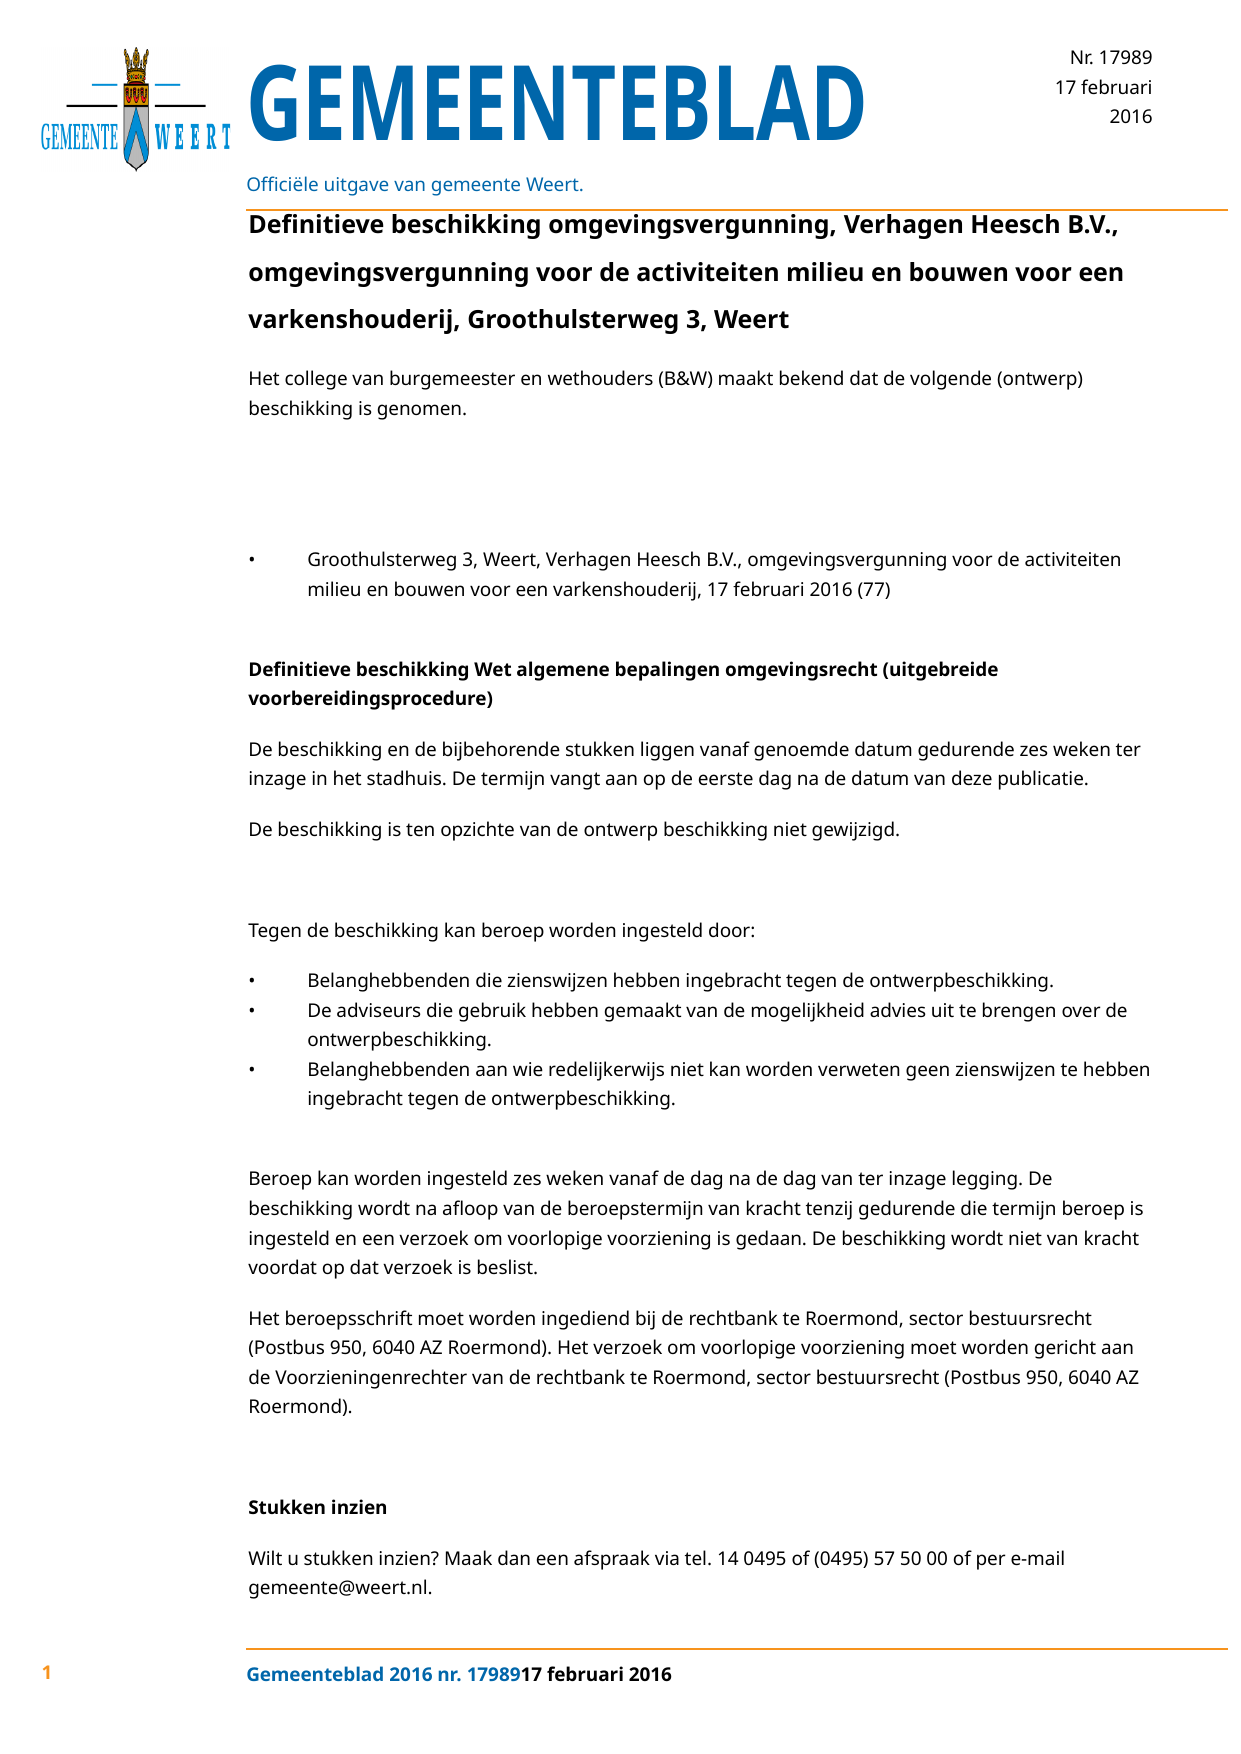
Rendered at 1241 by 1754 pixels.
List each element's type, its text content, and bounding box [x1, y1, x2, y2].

list Belanghebbenden aan wie redelijkerwijs niet kan worden verweten geen zienswijzen te hebben ingebracht tegen de ontwerpbeschikking. [248, 1056, 1152, 1111]
text De beschikking en de bijbehorende stukken liggen vanaf genoemde datum gedurende zes weken ter inzage in het stadhuis. De termijn vangt aan op de eerste dag na de datum van deze publicatie. [248, 736, 1152, 791]
picture [41, 47, 231, 172]
text Stukken inzien [248, 1494, 1152, 1520]
list De adviseurs die gebruik hebben gemaakt van de mogelijkheid advies uit te brengen over de ontwerpbeschikking. [248, 997, 1152, 1052]
text Definitieve beschikking Wet algemene bepalingen omgevingsrecht (uitgebreide voorbereidingsprocedure) [248, 656, 1152, 711]
text De beschikking is ten opzichte van de ontwerp beschikking niet gewijzigd. [248, 816, 1152, 842]
text Het beroepsschrift moet worden ingediend bij de rechtbank te Roermond, sector bestuursrecht (Postbus 950, 6040 AZ Roermond). Het verzoek om voorlopige voorziening moet worden gericht aan de Voorzieningenrechter van de rechtbank te Roermond, sector bestuursrecht (Postbus 950, 6040 AZ Roermond). [248, 1305, 1152, 1419]
list Groothulsterweg 3, Weert, Verhagen Heesch B.V., omgevingsvergunning voor de activiteiten milieu en bouwen voor een varkenshouderij, 17 februari 2016 (77) [248, 546, 1152, 602]
list Belanghebbenden die zienswijzen hebben ingebracht tegen de ontwerpbeschikking. [248, 967, 1152, 993]
text Het college van burgemeester en wethouders (B&W) maakt bekend dat de volgende (ontwerp) beschikking is genomen. [248, 366, 1152, 421]
text Beroep kan worden ingesteld zes weken vanaf de dag na de dag van ter inzage legging. De beschikking wordt na afloop van de beroepstermijn van kracht tenzij gedurende die termijn beroep is ingesteld en een verzoek om voorlopige voorziening is gedaan. De beschikking wordt niet van kracht voordat op dat verzoek is beslist. [248, 1166, 1152, 1280]
text Definitieve beschikking omgevingsvergunning, Verhagen Heesch B.V., omgevingsvergunning voor de activiteiten milieu en bouwen voor een varkenshouderij, Groothulsterweg 3, Weert [248, 211, 1152, 336]
text Tegen de beschikking kan beroep worden ingesteld door: [248, 917, 1152, 942]
text Wilt u stukken inzien? Maak dan een afspraak via tel. 14 0495 of (0495) 57 50 00 of per e-mail gemeente@weert.nl. [248, 1545, 1152, 1600]
